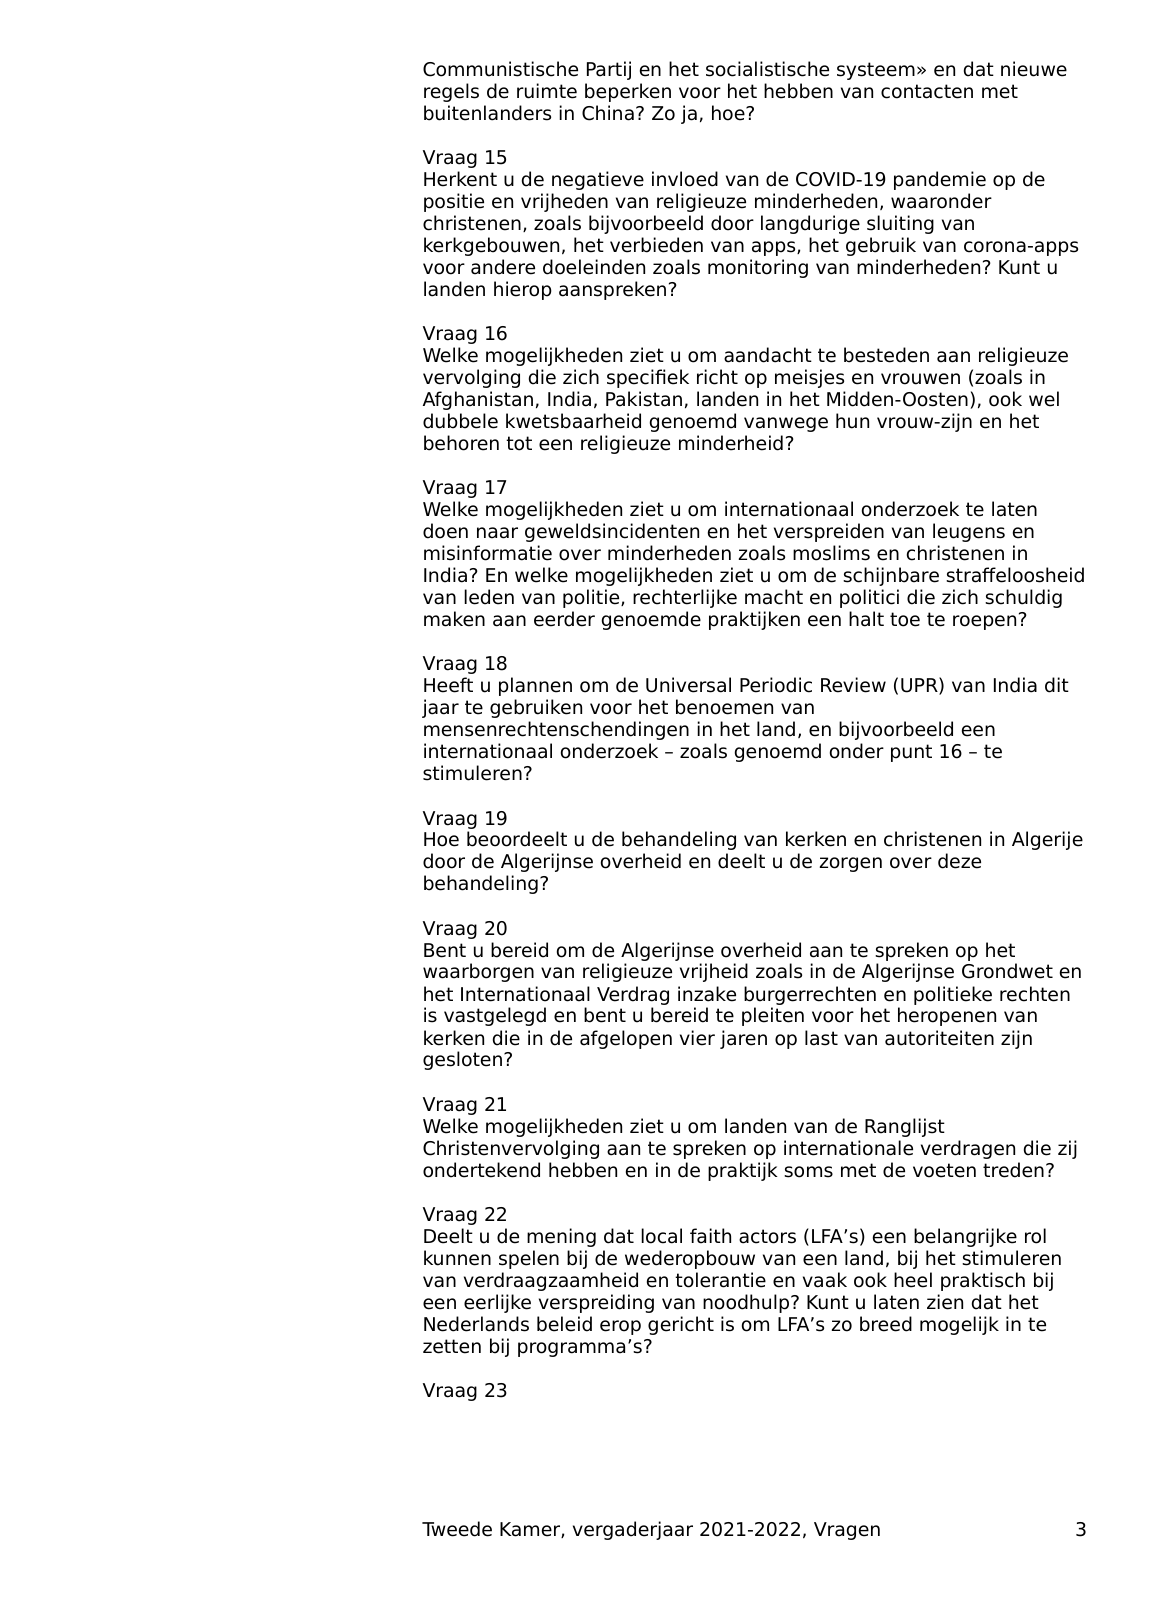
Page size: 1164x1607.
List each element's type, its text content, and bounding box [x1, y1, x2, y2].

text Vraag 22 [422, 1204, 1087, 1226]
text Welke mogelijkheden ziet u om aandacht te besteden aan religieuze vervolging die zich specifiek richt op meisjes en vrouwen (zoals in Afghanistan, India, Pakistan, landen in het Midden-Oosten), ook wel dubbele kwetsbaarheid genoemd vanwege hun vrouw-zijn en het behoren tot een religieuze minderheid? [422, 345, 1087, 455]
text Communistische Partij en het socialistische systeem» en dat nieuwe regels de ruimte beperken voor het hebben van contacten met buitenlanders in China? Zo ja, hoe? [422, 59, 1087, 125]
text Vraag 20 [422, 917, 1087, 939]
text Vraag 16 [422, 323, 1087, 345]
text Heeft u plannen om de Universal Periodic Review (UPR) van India dit jaar te gebruiken voor het benoemen van mensenrechtenschendingen in het land, en bijvoorbeeld een internationaal onderzoek – zoals genoemd onder punt 16 – te stimuleren? [422, 675, 1087, 785]
text Vraag 15 [422, 147, 1087, 169]
text Vraag 21 [422, 1093, 1087, 1116]
text Welke mogelijkheden ziet u om internationaal onderzoek te laten doen naar geweldsincidenten en het verspreiden van leugens en misinformatie over minderheden zoals moslims en christenen in India? En welke mogelijkheden ziet u om de schijnbare straffeloosheid van leden van politie, rechterlijke macht en politici die zich schuldig maken aan eerder genoemde praktijken een halt toe te roepen? [422, 499, 1087, 631]
text Vraag 19 [422, 807, 1087, 829]
text Vraag 17 [422, 477, 1087, 499]
text Vraag 18 [422, 653, 1087, 675]
text Bent u bereid om de Algerijnse overheid aan te spreken op het waarborgen van religieuze vrijheid zoals in de Algerijnse Grondwet en het Internationaal Verdrag inzake burgerrechten en politieke rechten is vastgelegd en bent u bereid te pleiten voor het heropenen van kerken die in de afgelopen vier jaren op last van autoriteiten zijn gesloten? [422, 939, 1087, 1071]
text Herkent u de negatieve invloed van de COVID-19 pandemie op de positie en vrijheden van religieuze minderheden, waaronder christenen, zoals bijvoorbeeld door langdurige sluiting van kerkgebouwen, het verbieden van apps, het gebruik van corona-apps voor andere doeleinden zoals monitoring van minderheden? Kunt u landen hierop aanspreken? [422, 169, 1087, 301]
text Vraag 23 [422, 1380, 1087, 1402]
text Welke mogelijkheden ziet u om landen van de Ranglijst Christenvervolging aan te spreken op internationale verdragen die zij ondertekend hebben en in de praktijk soms met de voeten treden? [422, 1116, 1087, 1181]
text Deelt u de mening dat local faith actors (LFA’s) een belangrijke rol kunnen spelen bij de wederopbouw van een land, bij het stimuleren van verdraagzaamheid en tolerantie en vaak ook heel praktisch bij een eerlijke verspreiding van noodhulp? Kunt u laten zien dat het Nederlands beleid erop gericht is om LFA’s zo breed mogelijk in te zetten bij programma’s? [422, 1226, 1087, 1357]
text Hoe beoordeelt u de behandeling van kerken en christenen in Algerije door de Algerijnse overheid en deelt u de zorgen over deze behandeling? [422, 829, 1087, 895]
